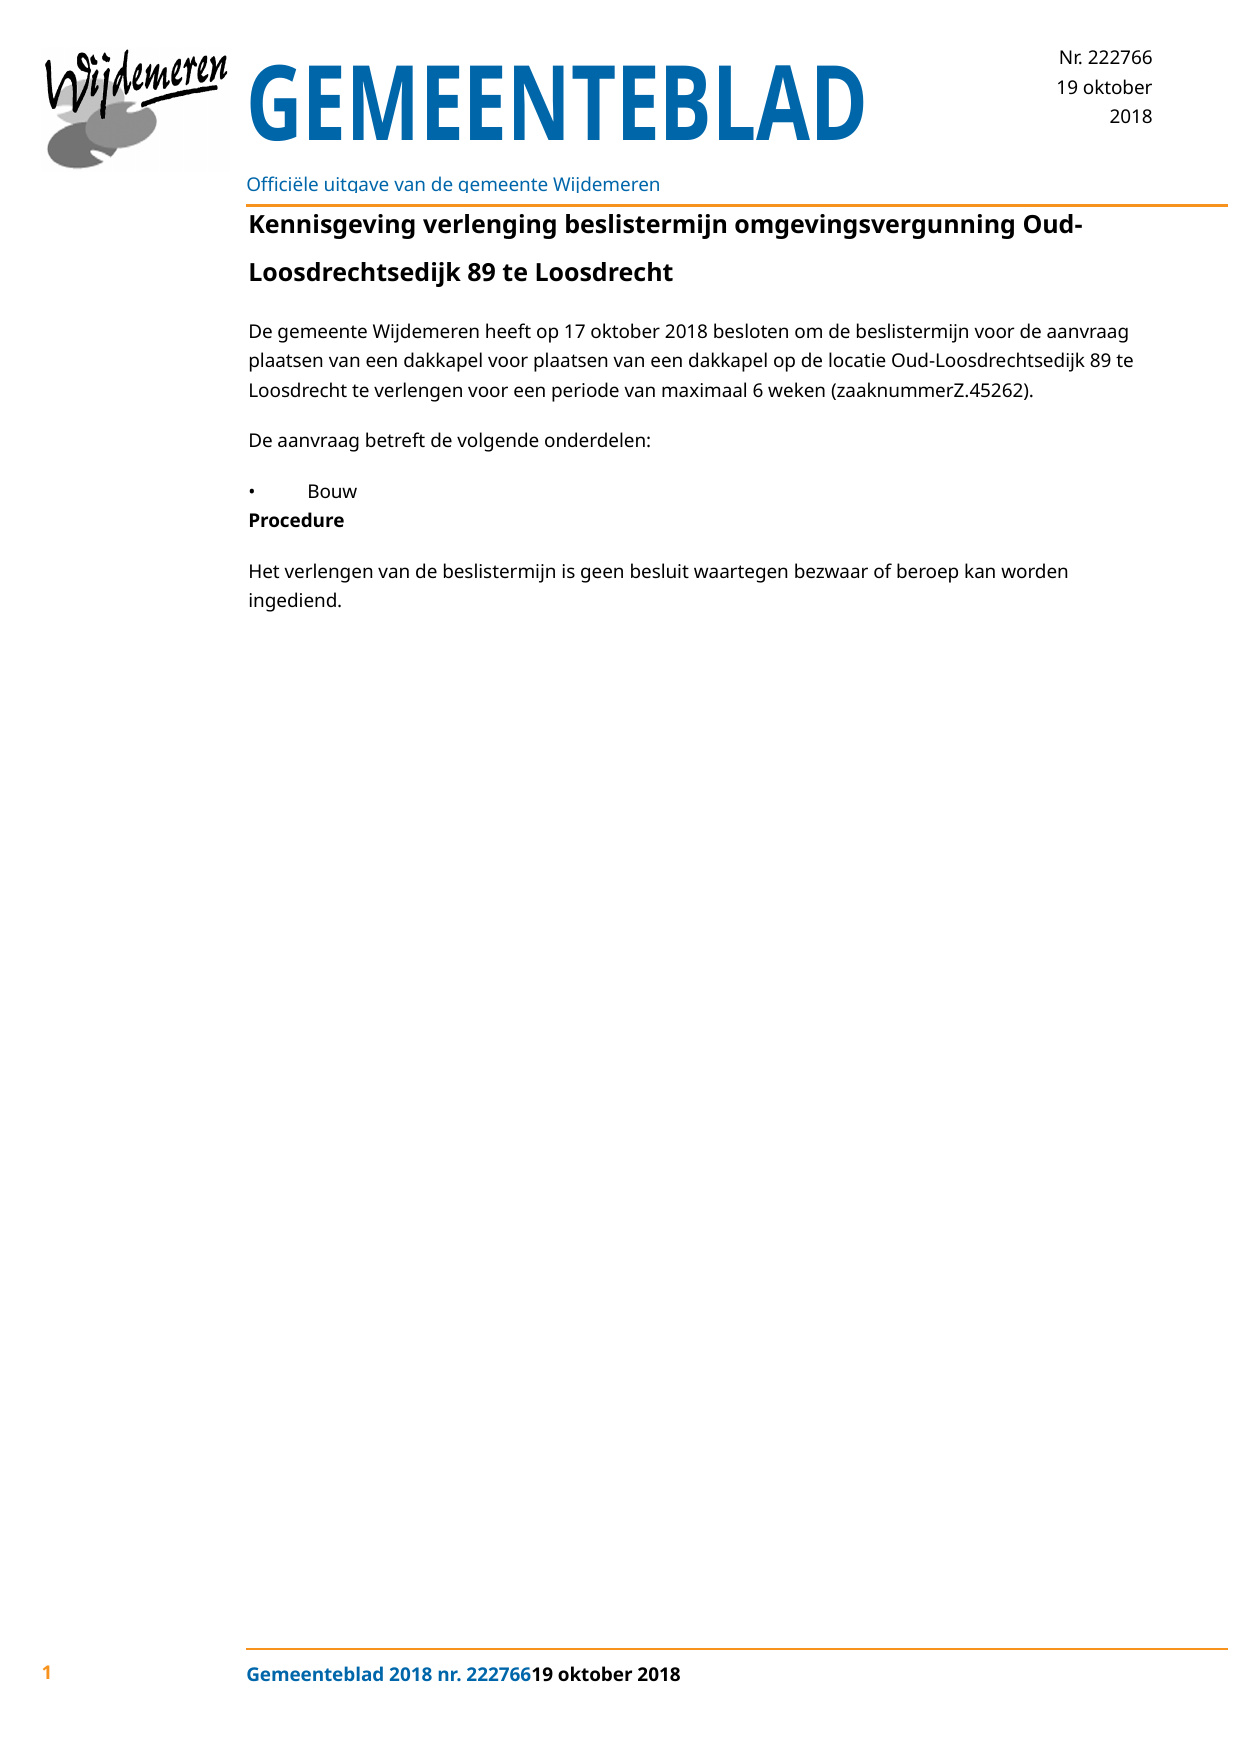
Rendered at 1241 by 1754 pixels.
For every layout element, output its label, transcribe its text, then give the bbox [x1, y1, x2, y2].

list Bouw [248, 478, 1152, 504]
text Kennisgeving verlenging beslistermijn omgevingsvergunning Oud-Loosdrechtsedijk 89 te Loosdrecht [248, 207, 1152, 288]
text De gemeente Wijdemeren heeft op 17 oktober 2018 besloten om de beslistermijn voor de aanvraag plaatsen van een dakkapel voor plaatsen van een dakkapel op de locatie Oud-Loosdrechtsedijk 89 te Loosdrecht te verlengen voor een periode van maximaal 6 weken (zaaknummerZ.45262). [248, 318, 1152, 403]
text Het verlengen van de beslistermijn is geen besluit waartegen bezwaar of beroep kan worden ingediend. [248, 558, 1152, 613]
text De aanvraag betreft de volgende onderdelen: [248, 427, 1152, 453]
picture [41, 47, 231, 172]
text Procedure [248, 507, 1152, 533]
